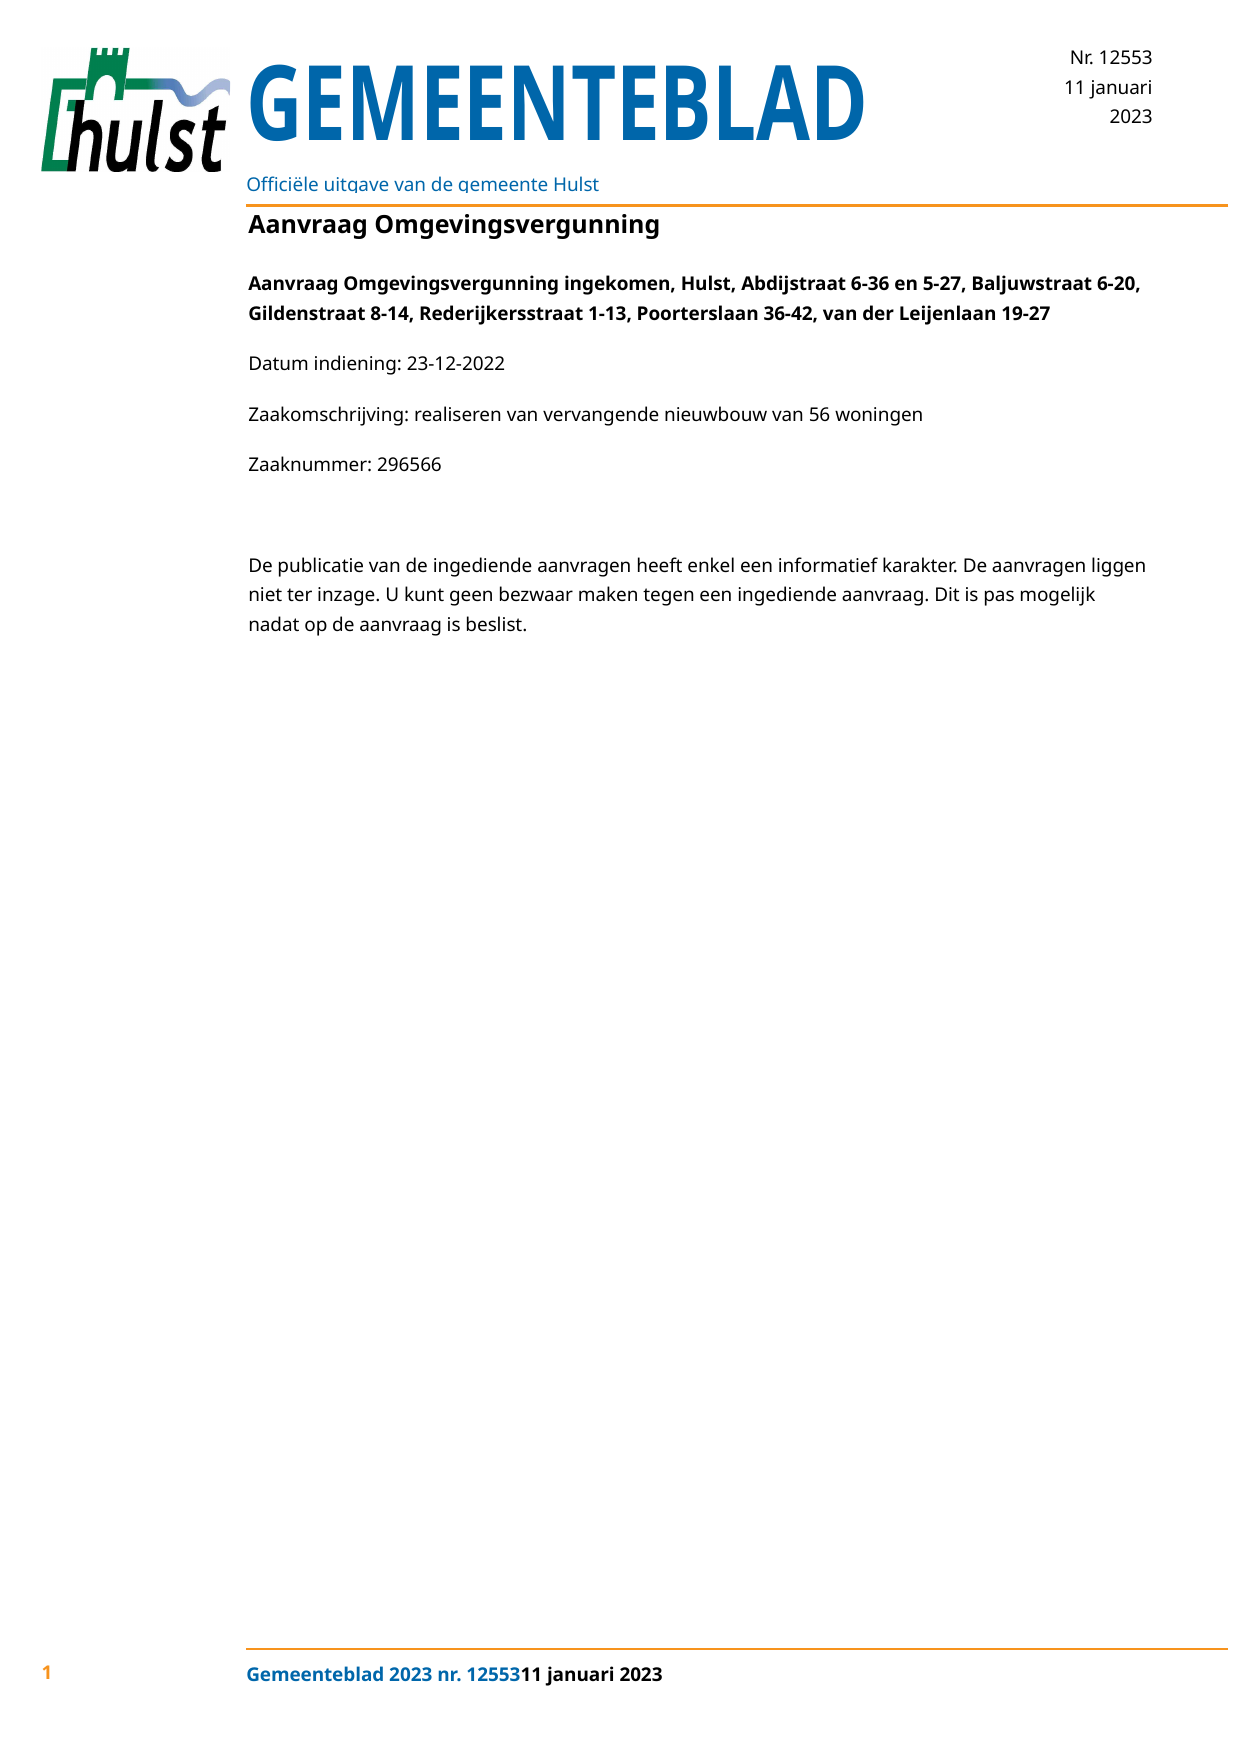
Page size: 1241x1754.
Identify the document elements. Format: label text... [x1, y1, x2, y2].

text Aanvraag Omgevingsvergunning [248, 207, 1152, 241]
text Aanvraag Omgevingsvergunning ingekomen, Hulst, Abdijstraat 6-36 en 5-27, Baljuwstraat 6-20, Gildenstraat 8-14, Rederijkersstraat 1-13, Poorterslaan 36-42, van der Leijenlaan 19-27 [248, 270, 1152, 326]
text Zaaknummer: 296566 [248, 451, 1152, 477]
text Zaakomschrijving: realiseren van vervangende nieuwbouw van 56 woningen [248, 401, 1152, 426]
text Datum indiening: 23-12-2022 [248, 350, 1152, 376]
text De publicatie van de ingediende aanvragen heeft enkel een informatief karakter. De aanvragen liggen niet ter inzage. U kunt geen bezwaar maken tegen een ingediende aanvraag. Dit is pas mogelijk nadat op de aanvraag is beslist. [248, 552, 1152, 637]
picture [41, 47, 231, 172]
